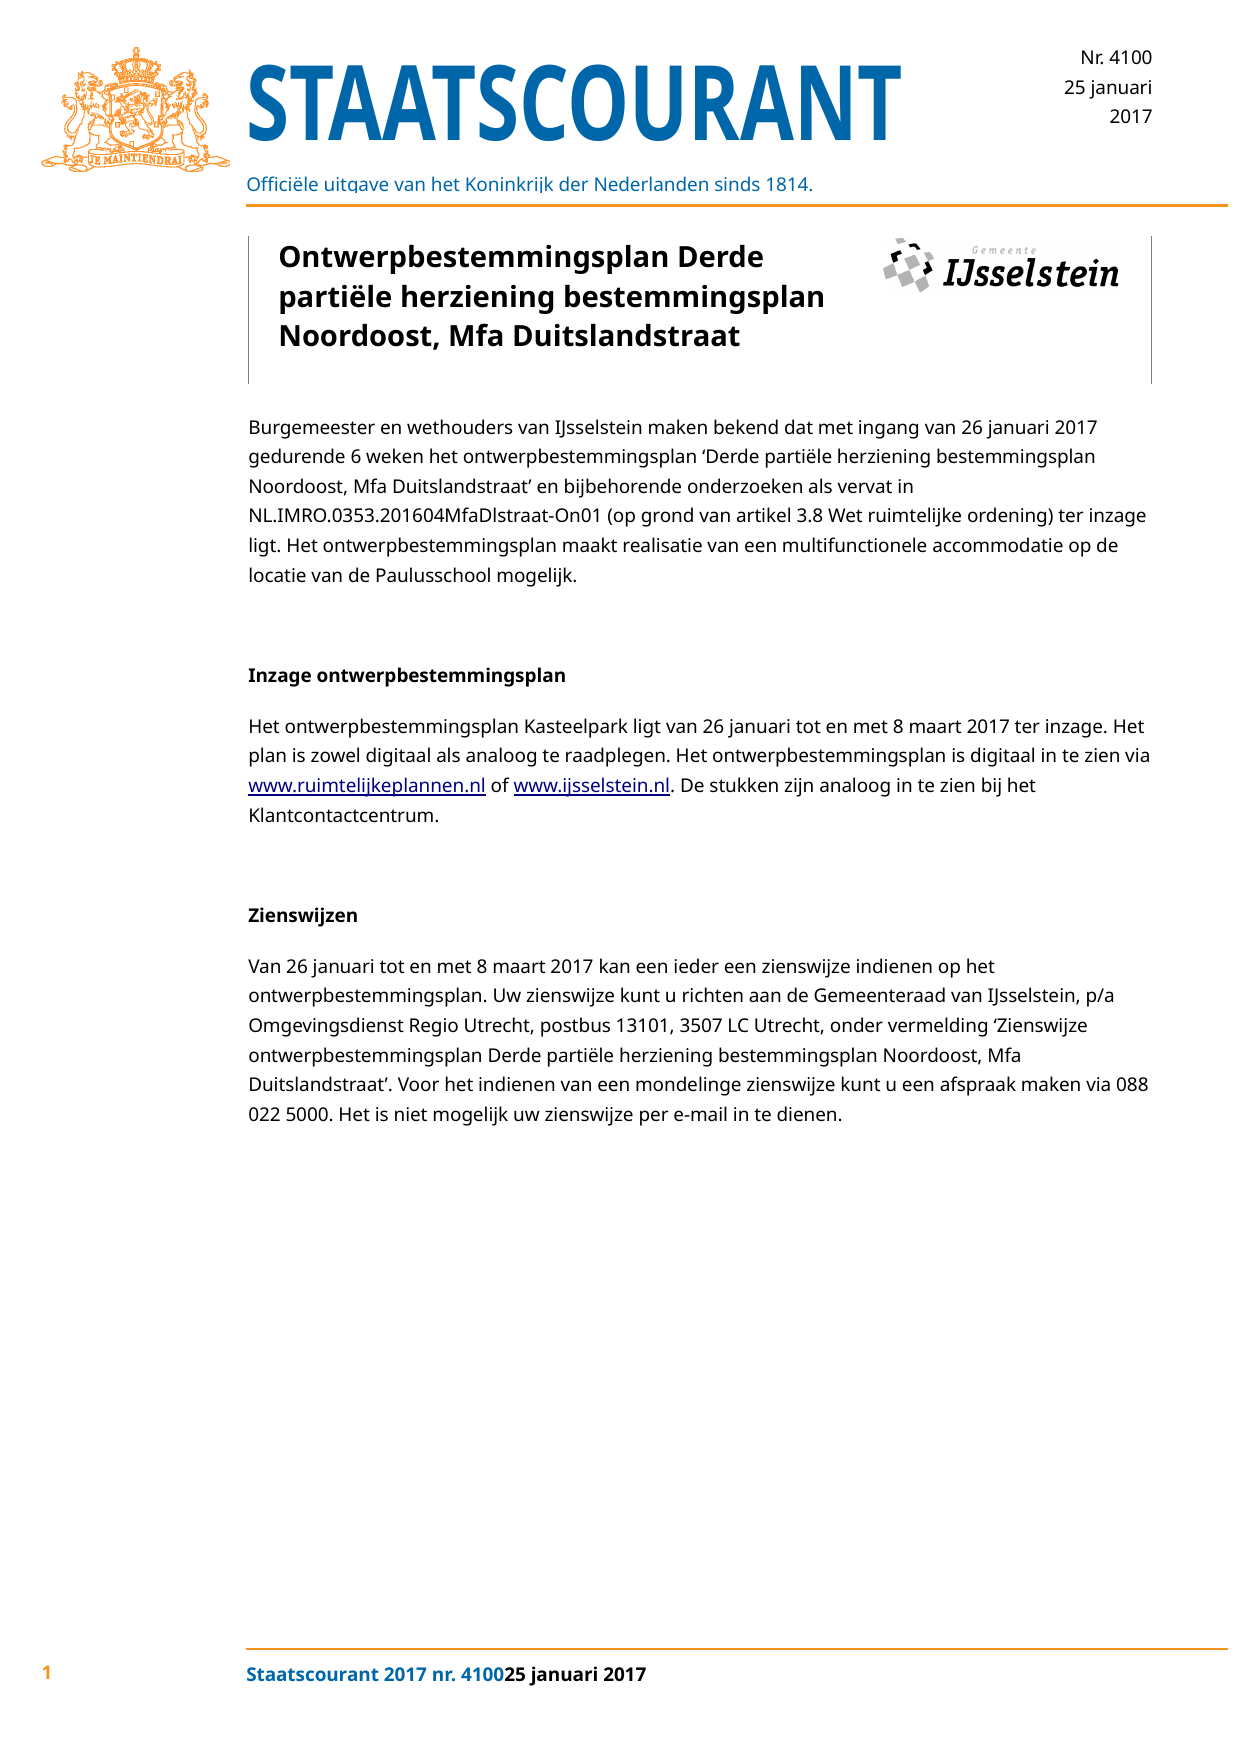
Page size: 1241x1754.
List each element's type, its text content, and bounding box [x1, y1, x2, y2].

table_header Ontwerpbestemmingsplan Derde partiële herziening bestemmingsplan Noordoost, Mfa Duitslandstraat [249, 236, 850, 384]
text Zienswijzen [248, 903, 1152, 928]
table_header [850, 236, 1151, 384]
text Burgemeester en wethouders van IJsselstein maken bekend dat met ingang van 26 januari 2017 gedurende 6 weken het ontwerpbestemmingsplan ‘Derde partiële herziening bestemmingsplan Noordoost, Mfa Duitslandstraat’ en bijbehorende onderzoeken als vervat in NL.IMRO.0353.201604MfaDlstraat-On01 (op grond van artikel 3.8 Wet ruimtelijke ordening) ter inzage ligt. Het ontwerpbestemmingsplan maakt realisatie van een multifunctionele accommodatie op de locatie van de Paulusschool mogelijk. [248, 414, 1152, 588]
text Inzage ontwerpbestemmingsplan [248, 663, 1152, 688]
text Het ontwerpbestemmingsplan Kasteelpark ligt van 26 januari tot en met 8 maart 2017 ter inzage. Het plan is zowel digitaal als analoog te raadplegen. Het ontwerpbestemmingsplan is digitaal in te zien via www.ruimtelijkeplannen.nl of www.ijsselstein.nl. De stukken zijn analoog in te zien bij het Klantcontactcentrum. [248, 713, 1152, 828]
text Van 26 januari tot en met 8 maart 2017 kan een ieder een zienswijze indienen op het ontwerpbestemmingsplan. Uw zienswijze kunt u richten aan de Gemeenteraad van IJsselstein, p/a Omgevingsdienst Regio Utrecht, postbus 13101, 3507 LC Utrecht, onder vermelding ‘Zienswijze ontwerpbestemmingsplan Derde partiële herziening bestemmingsplan Noordoost, Mfa Duitslandstraat’. Voor het indienen van een mondelinge zienswijze kunt u een afspraak maken via 088 022 5000. Het is niet mogelijk uw zienswijze per e-mail in te dienen. [248, 953, 1152, 1127]
picture [41, 47, 231, 172]
picture [882, 236, 1119, 293]
